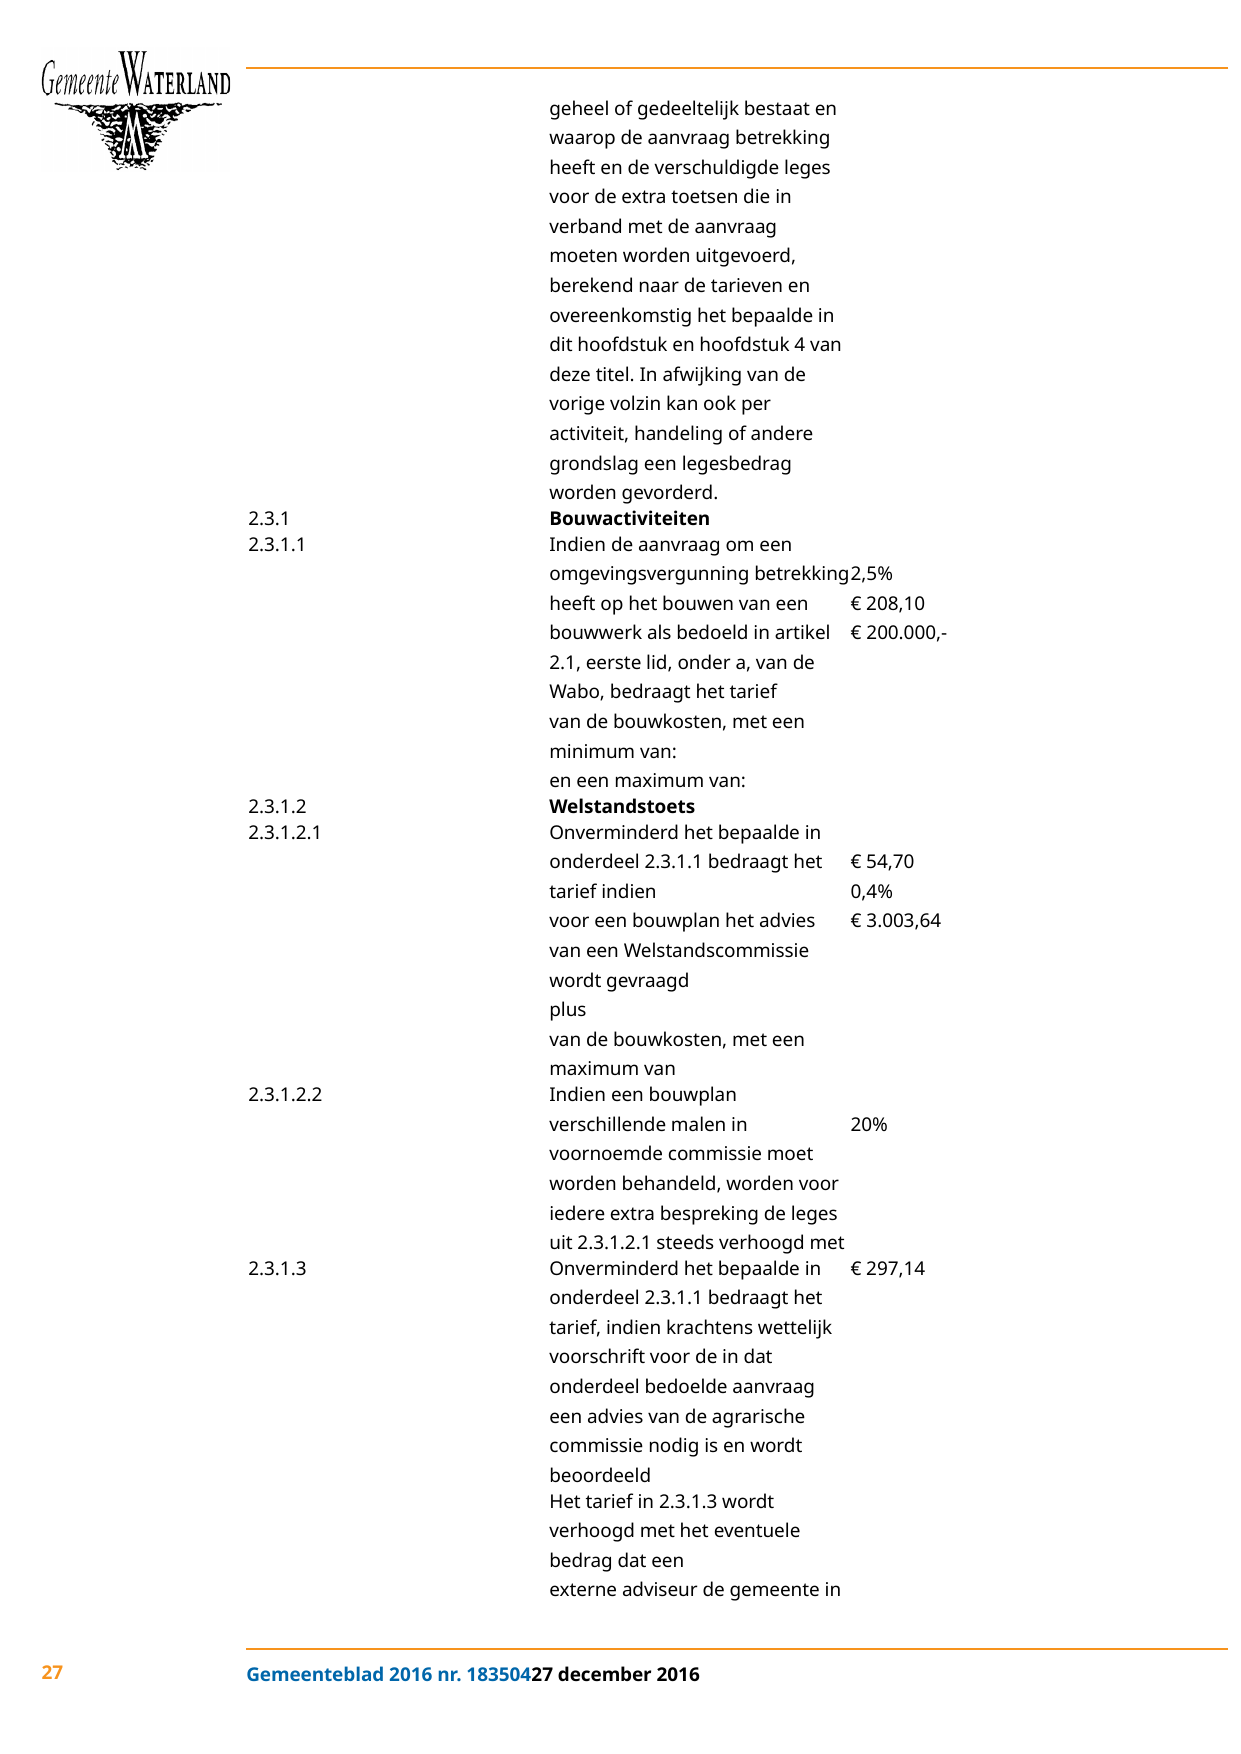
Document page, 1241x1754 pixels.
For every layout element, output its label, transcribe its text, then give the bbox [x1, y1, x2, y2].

table_cell geheel of gedeeltelijk bestaat en waarop de aanvraag betrekking heeft en de verschuldigde leges voor de extra toetsen die in verband met de aanvraag moeten worden uitgevoerd, berekend naar de tarieven en overeenkomstig het bepaalde in dit hoofdstuk en hoofdstuk 4 van deze titel. In afwijking van de vorige volzin kan ook per activiteit, handeling of andere grondslag een legesbedrag worden gevorderd. [549, 95, 850, 505]
table_cell [248, 1488, 549, 1602]
table_cell 2.3.1.3 [248, 1255, 549, 1488]
table_cell 2,5% € 208,10 € 200.000,- [850, 531, 1152, 793]
table_cell Indien de aanvraag om een omgevingsvergunning betrekking heeft op het bouwen van een bouwwerk als bedoeld in artikel 2.1, eerste lid, onder a, van de Wabo, bedraagt het tarief van de bouwkosten, met een minimum van: en een maximum van: [549, 531, 850, 793]
table_cell Het tarief in 2.3.1.3 wordt verhoogd met het eventuele bedrag dat een externe adviseur de gemeente in [549, 1488, 850, 1602]
table_cell [850, 1488, 1152, 1602]
picture [41, 47, 231, 172]
table_cell 2.3.1.2.1 [248, 819, 549, 1081]
table_cell 2.3.1 [248, 505, 549, 531]
table_cell € 297,14 [850, 1255, 1152, 1488]
table_cell Bouwactiviteiten [549, 505, 850, 531]
table_cell [850, 95, 1152, 505]
table_cell Onverminderd het bepaalde in onderdeel 2.3.1.1 bedraagt het tarief, indien krachtens wettelijk voorschrift voor de in dat onderdeel bedoelde aanvraag een advies van de agrarische commissie nodig is en wordt beoordeeld [549, 1255, 850, 1488]
table_cell 2.3.1.2.2 [248, 1081, 549, 1255]
table_cell Indien een bouwplan verschillende malen in voornoemde commissie moet worden behandeld, worden voor iedere extra bespreking de leges uit 2.3.1.2.1 steeds verhoogd met [549, 1081, 850, 1255]
table_cell [850, 793, 1152, 819]
table_cell Onverminderd het bepaalde in onderdeel 2.3.1.1 bedraagt het tarief indien voor een bouwplan het advies van een Welstandscommissie wordt gevraagd plus van de bouwkosten, met een maximum van [549, 819, 850, 1081]
table_cell Welstandstoets [549, 793, 850, 819]
table_cell [248, 95, 549, 505]
table_cell 2.3.1.1 [248, 531, 549, 793]
table_cell 2.3.1.2 [248, 793, 549, 819]
table_cell 20% [850, 1081, 1152, 1255]
table_cell [850, 505, 1152, 531]
table_cell € 54,70 0,4% € 3.003,64 [850, 819, 1152, 1081]
